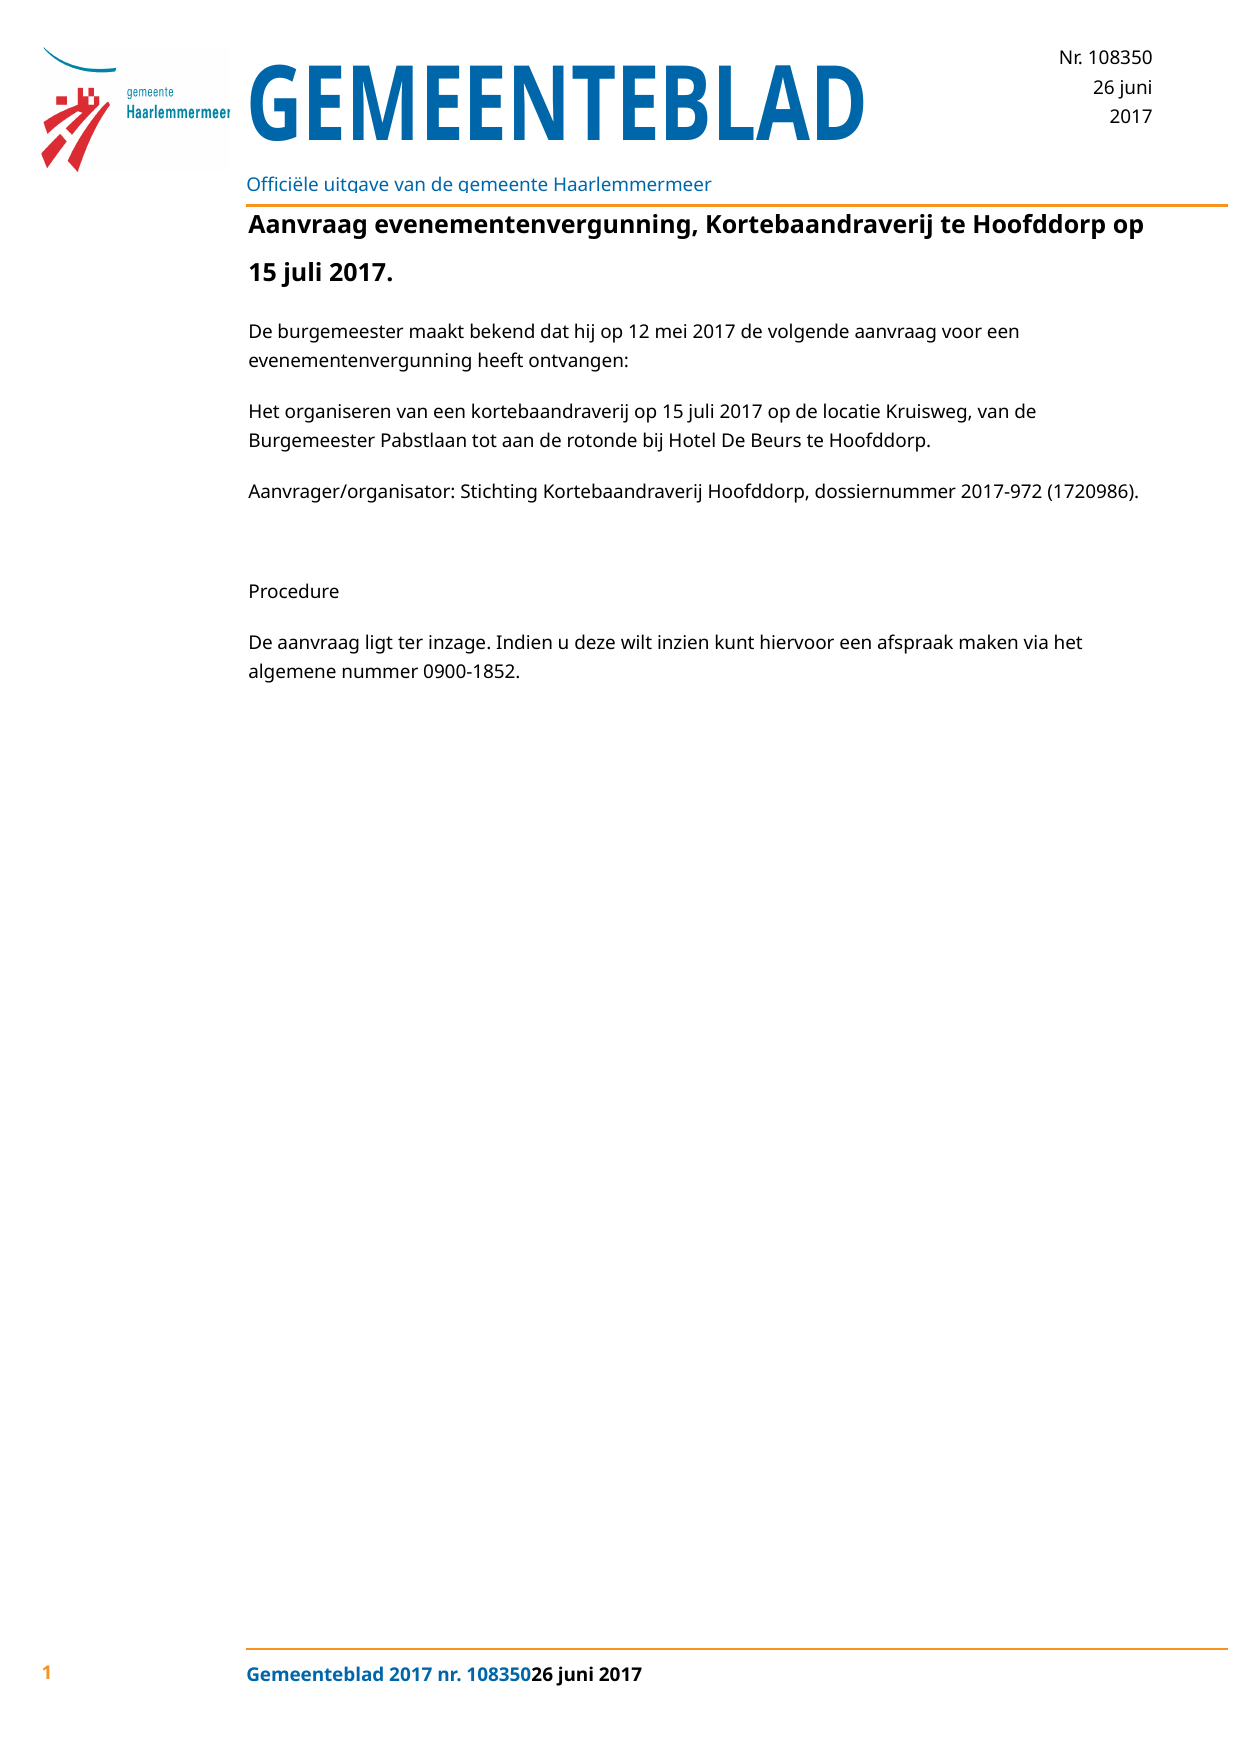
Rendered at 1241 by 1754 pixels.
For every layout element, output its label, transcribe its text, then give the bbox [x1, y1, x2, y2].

text De aanvraag ligt ter inzage. Indien u deze wilt inzien kunt hiervoor een afspraak maken via het algemene nummer 0900-1852. [248, 629, 1152, 684]
picture [41, 47, 231, 172]
text De burgemeester maakt bekend dat hij op 12 mei 2017 de volgende aanvraag voor een evenementenvergunning heeft ontvangen: [248, 318, 1152, 373]
text Procedure [248, 579, 1152, 604]
text Het organiseren van een kortebaandraverij op 15 juli 2017 op de locatie Kruisweg, van de Burgemeester Pabstlaan tot aan de rotonde bij Hotel De Beurs te Hoofddorp. [248, 398, 1152, 453]
text Aanvrager/organisator: Stichting Kortebaandraverij Hoofddorp, dossiernummer 2017-972 (1720986). [248, 478, 1152, 504]
text Aanvraag evenementenvergunning, Kortebaandraverij te Hoofddorp op 15 juli 2017. [248, 207, 1152, 288]
